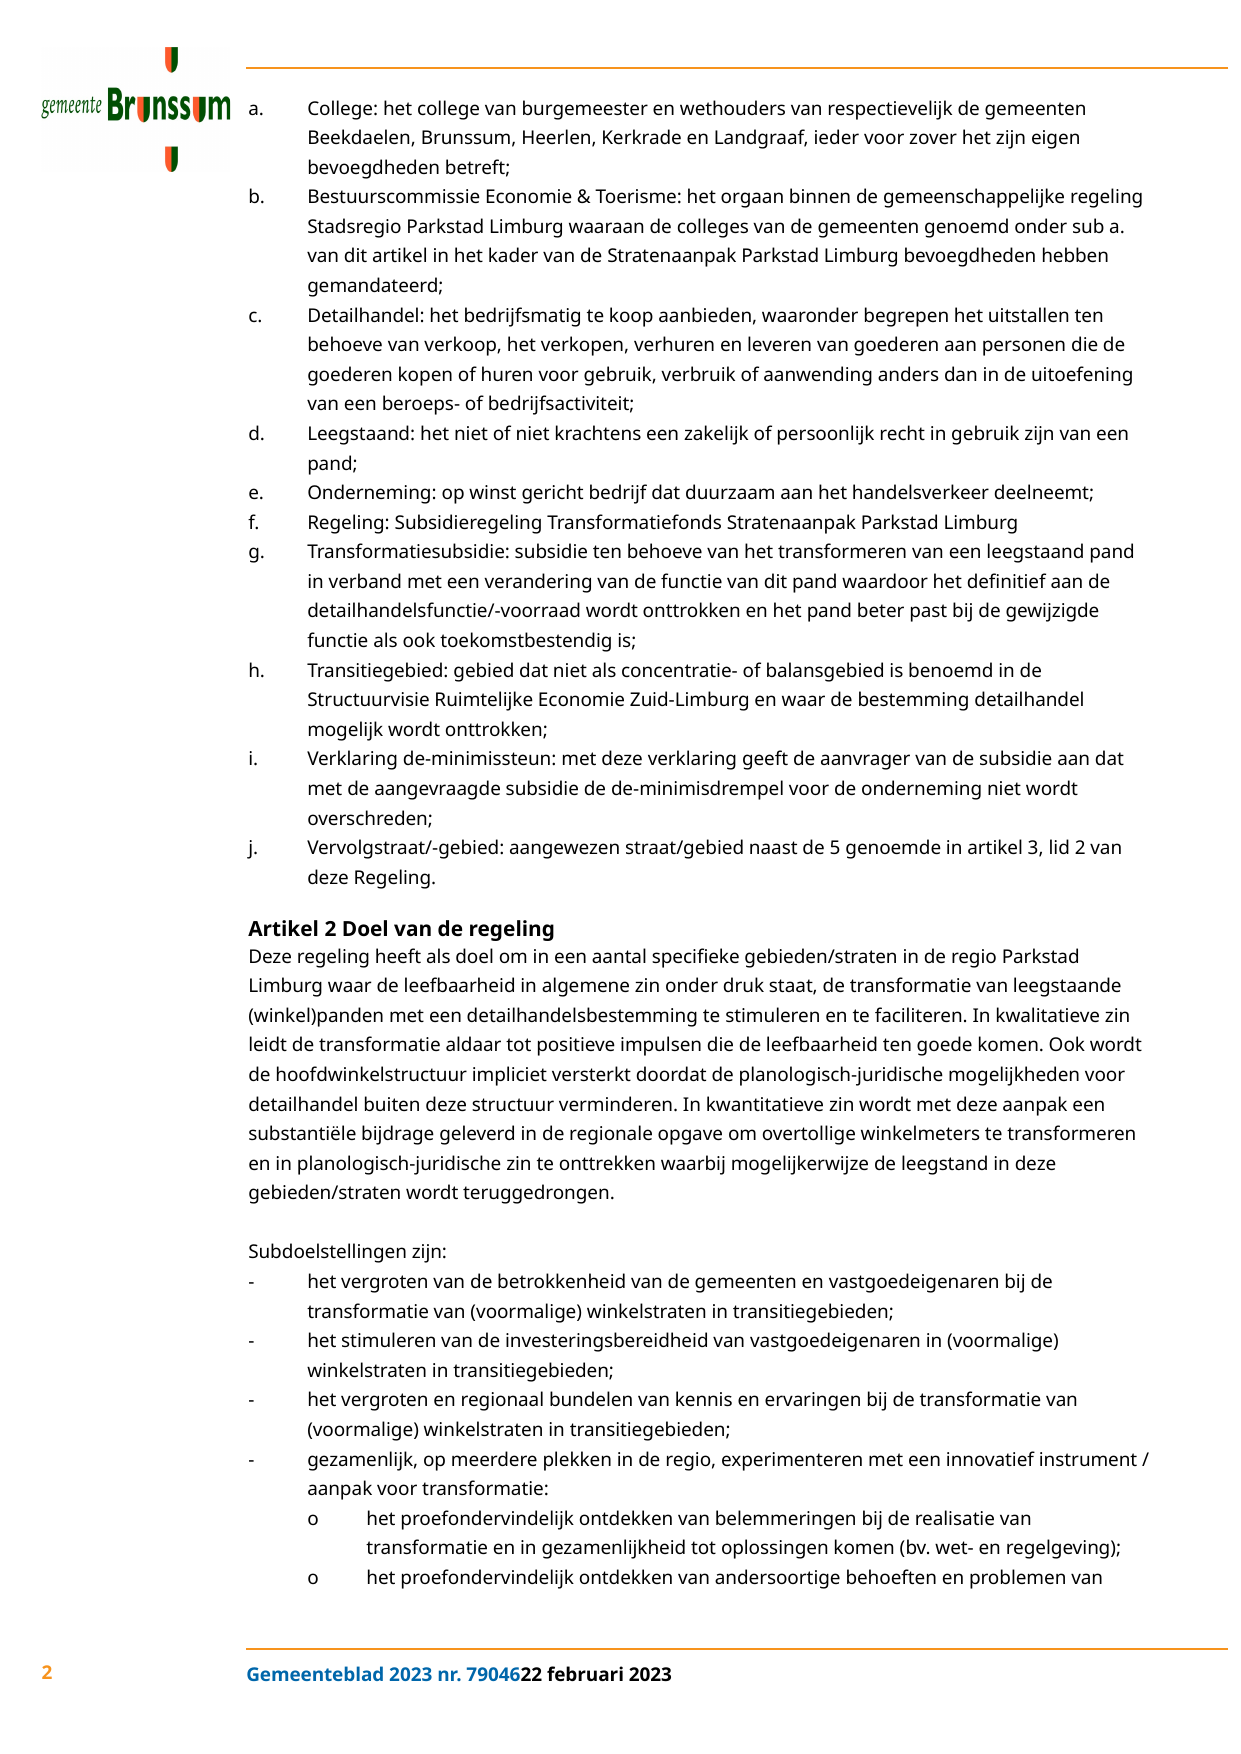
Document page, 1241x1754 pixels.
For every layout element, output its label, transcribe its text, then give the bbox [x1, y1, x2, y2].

list het vergroten en regionaal bundelen van kennis en ervaringen bij de transformatie van (voormalige) winkelstraten in transitiegebieden; [248, 1387, 1152, 1442]
list Verklaring de-minimissteun: met deze verklaring geeft de aanvrager van de subsidie aan dat met de aangevraagde subsidie de de-minimisdrempel voor de onderneming niet wordt overschreden; [248, 746, 1152, 831]
text Artikel 2 Doel van de regeling [248, 914, 1152, 943]
list Onderneming: op winst gericht bedrijf dat duurzaam aan het handelsverkeer deelneemt; [248, 479, 1152, 505]
list gezamenlijk, op meerdere plekken in de regio, experimenteren met een innovatief instrument / aanpak voor transformatie: [248, 1446, 1152, 1501]
text Deze regeling heeft als doel om in een aantal specifieke gebieden/straten in de regio Parkstad Limburg waar de leefbaarheid in algemene zin onder druk staat, de transformatie van leegstaande (winkel)panden met een detailhandelsbestemming te stimuleren en te faciliteren. In kwalitatieve zin leidt de transformatie aldaar tot positieve impulsen die de leefbaarheid ten goede komen. Ook wordt de hoofdwinkelstructuur impliciet versterkt doordat de planologisch-juridische mogelijkheden voor detailhandel buiten deze structuur verminderen. In kwantitatieve zin wordt met deze aanpak een substantiële bijdrage geleverd in de regionale opgave om overtollige winkelmeters te transformeren en in planologisch-juridische zin te onttrekken waarbij mogelijkerwijze de leegstand in deze gebieden/straten wordt teruggedrongen. [248, 943, 1152, 1205]
list Bestuurscommissie Economie & Toerisme: het orgaan binnen de gemeenschappelijke regeling Stadsregio Parkstad Limburg waaraan de colleges van de gemeenten genoemd onder sub a. van dit artikel in het kader van de Stratenaanpak Parkstad Limburg bevoegdheden hebben gemandateerd; [248, 183, 1152, 298]
list College: het college van burgemeester en wethouders van respectievelijk de gemeenten Beekdaelen, Brunssum, Heerlen, Kerkrade en Landgraaf, ieder voor zover het zijn eigen bevoegdheden betreft; [248, 95, 1152, 180]
list Regeling: Subsidieregeling Transformatiefonds Stratenaanpak Parkstad Limburg [248, 509, 1152, 535]
text Subdoelstellingen zijn: [248, 1239, 1152, 1264]
list Transformatiesubsidie: subsidie ten behoeve van het transformeren van een leegstaand pand in verband met een verandering van de functie van dit pand waardoor het definitief aan de detailhandelsfunctie/-voorraad wordt onttrokken en het pand beter past bij de gewijzigde functie als ook toekomstbestendig is; [248, 538, 1152, 653]
list het stimuleren van de investeringsbereidheid van vastgoedeigenaren in (voormalige) winkelstraten in transitiegebieden; [248, 1327, 1152, 1383]
list het proefondervindelijk ontdekken van andersoortige behoeften en problemen van [307, 1564, 1152, 1590]
list Transitiegebied: gebied dat niet als concentratie- of balansgebied is benoemd in de Structuurvisie Ruimtelijke Economie Zuid-Limburg en waar de bestemming detailhandel mogelijk wordt onttrokken; [248, 657, 1152, 742]
list Detailhandel: het bedrijfsmatig te koop aanbieden, waaronder begrepen het uitstallen ten behoeve van verkoop, het verkopen, verhuren en leveren van goederen aan personen die de goederen kopen of huren voor gebruik, verbruik of aanwending anders dan in de uitoefening van een beroeps- of bedrijfsactiviteit; [248, 302, 1152, 416]
list het proefondervindelijk ontdekken van belemmeringen bij de realisatie van transformatie en in gezamenlijkheid tot oplossingen komen (bv. wet- en regelgeving); [307, 1505, 1152, 1560]
list Vervolgstraat/-gebied: aangewezen straat/gebied naast de 5 genoemde in artikel 3, lid 2 van deze Regeling. [248, 834, 1152, 890]
list Leegstaand: het niet of niet krachtens een zakelijk of persoonlijk recht in gebruik zijn van een pand; [248, 420, 1152, 476]
list het vergroten van de betrokkenheid van de gemeenten en vastgoedeigenaren bij de transformatie van (voormalige) winkelstraten in transitiegebieden; [248, 1268, 1152, 1323]
picture [41, 47, 231, 172]
